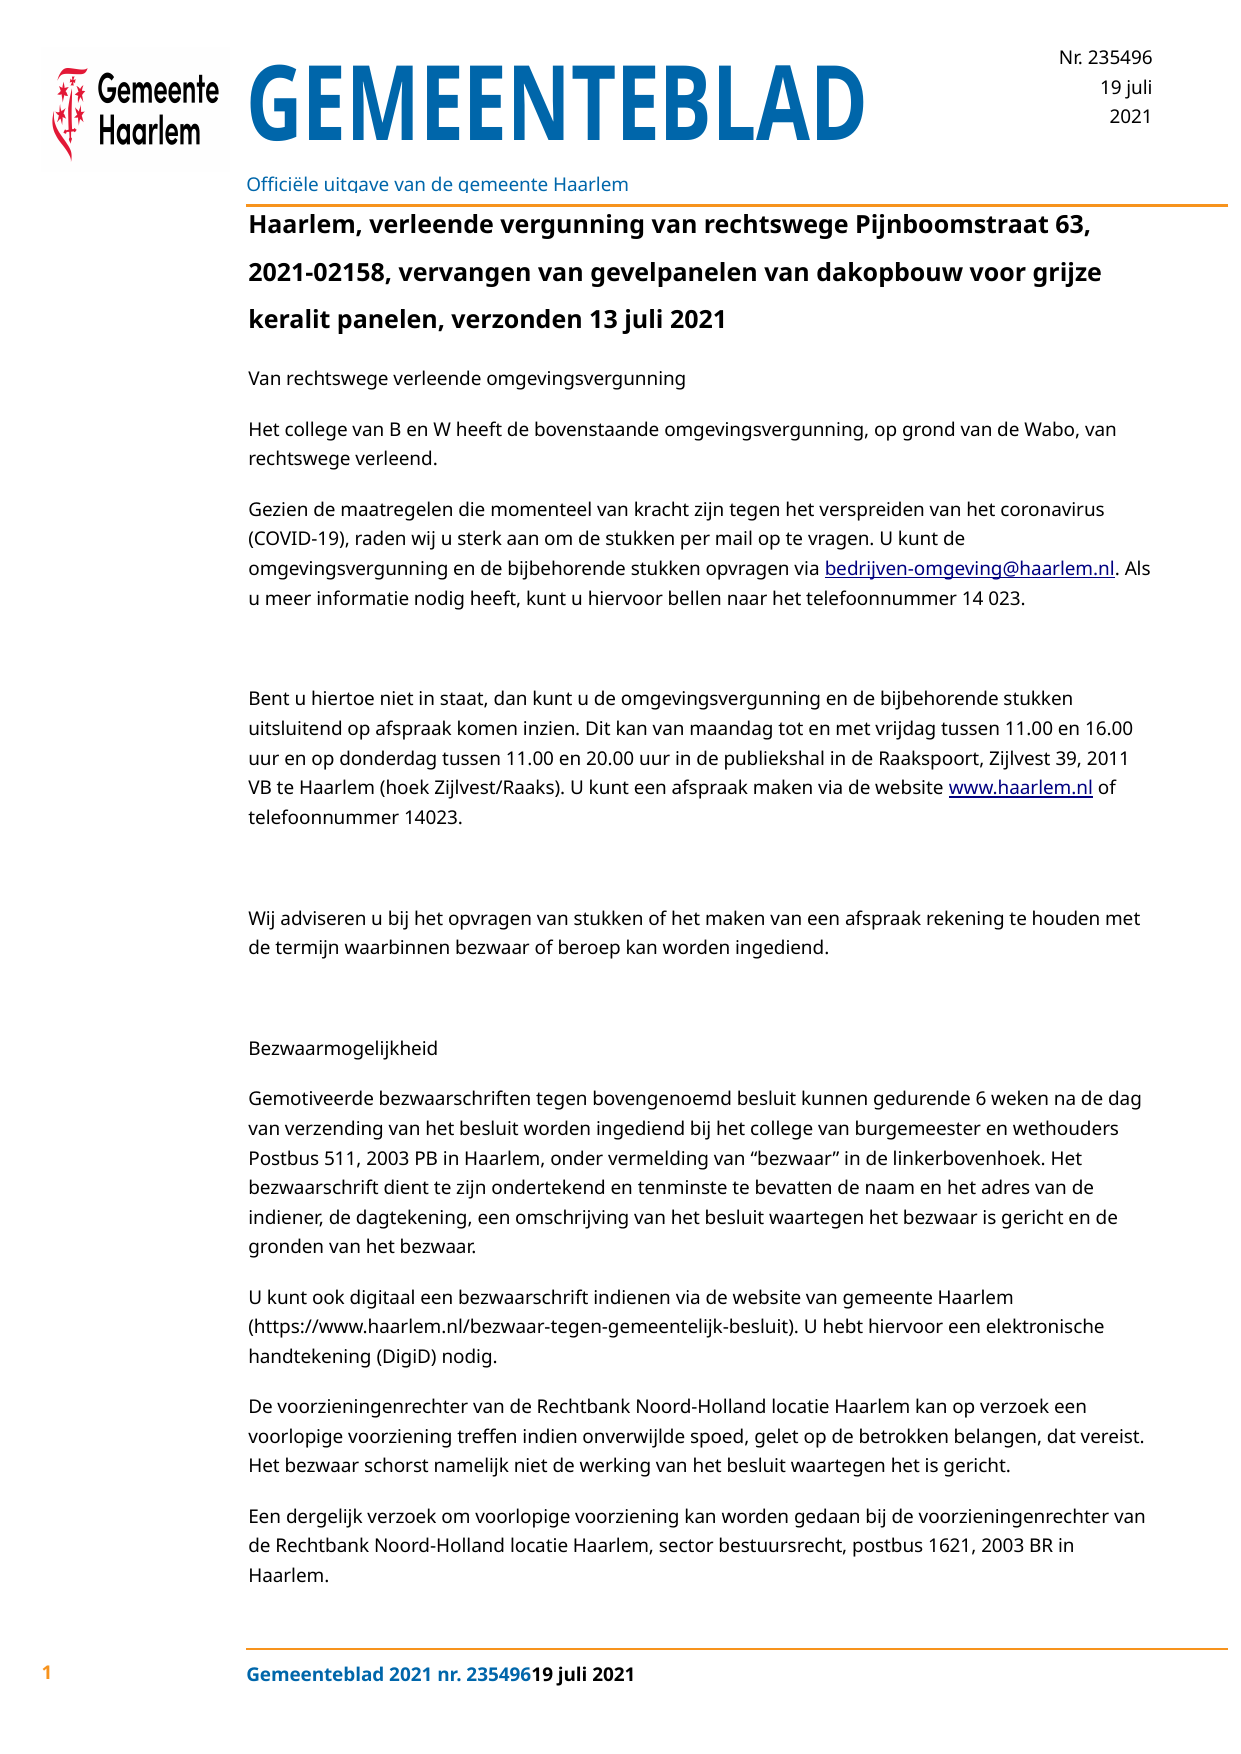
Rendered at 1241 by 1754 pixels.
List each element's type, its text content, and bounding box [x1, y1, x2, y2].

text U kunt ook digitaal een bezwaarschrift indienen via de website van gemeente Haarlem (https://www.haarlem.nl/bezwaar-tegen-gemeentelijk-besluit). U hebt hiervoor een elektronische handtekening (DigiD) nodig. [248, 1284, 1152, 1369]
text Van rechtswege verleende omgevingsvergunning [248, 366, 1152, 391]
text Gezien de maatregelen die momenteel van kracht zijn tegen het verspreiden van het coronavirus (COVID-19), raden wij u sterk aan om de stukken per mail op te vragen. U kunt de omgevingsvergunning en de bijbehorende stukken opvragen via bedrijven-omgeving@haarlem.nl. Als u meer informatie nodig heeft, kunt u hiervoor bellen naar het telefoonnummer 14 023. [248, 496, 1152, 610]
text De voorzieningenrechter van de Rechtbank Noord-Holland locatie Haarlem kan op verzoek een voorlopige voorziening treffen indien onverwijlde spoed, gelet op de betrokken belangen, dat vereist. Het bezwaar schorst namelijk niet de werking van het besluit waartegen het is gericht. [248, 1393, 1152, 1478]
text Bezwaarmogelijkheid [248, 1035, 1152, 1061]
text Een dergelijk verzoek om voorlopige voorziening kan worden gedaan bij de voorzieningenrechter van de Rechtbank Noord-Holland locatie Haarlem, sector bestuursrecht, postbus 1621, 2003 BR in Haarlem. [248, 1503, 1152, 1588]
text Bent u hiertoe niet in staat, dan kunt u de omgevingsvergunning en de bijbehorende stukken uitsluitend op afspraak komen inzien. Dit kan van maandag tot en met vrijdag tussen 11.00 en 16.00 uur en op donderdag tussen 11.00 en 20.00 uur in de publiekshal in de Raakspoort, Zijlvest 39, 2011 VB te Haarlem (hoek Zijlvest/Raaks). U kunt een afspraak maken via de website www.haarlem.nl of telefoonnummer 14023. [248, 686, 1152, 829]
text Gemotiveerde bezwaarschriften tegen bovengenoemd besluit kunnen gedurende 6 weken na de dag van verzending van het besluit worden ingediend bij het college van burgemeester en wethouders Postbus 511, 2003 PB in Haarlem, onder vermelding van “bezwaar” in de linkerbovenhoek. Het bezwaarschrift dient te zijn ondertekend en tenminste te bevatten de naam en het adres van de indiener, de dagtekening, een omschrijving van het besluit waartegen het bezwaar is gericht en de gronden van het bezwaar. [248, 1086, 1152, 1259]
picture [41, 47, 231, 172]
text Haarlem, verleende vergunning van rechtswege Pijnboomstraat 63, 2021-02158, vervangen van gevelpanelen van dakopbouw voor grijze keralit panelen, verzonden 13 juli 2021 [248, 207, 1152, 336]
text Het college van B en W heeft de bovenstaande omgevingsvergunning, op grond van de Wabo, van rechtswege verleend. [248, 416, 1152, 471]
text Wij adviseren u bij het opvragen van stukken of het maken van een afspraak rekening te houden met de termijn waarbinnen bezwaar of beroep kan worden ingediend. [248, 905, 1152, 960]
